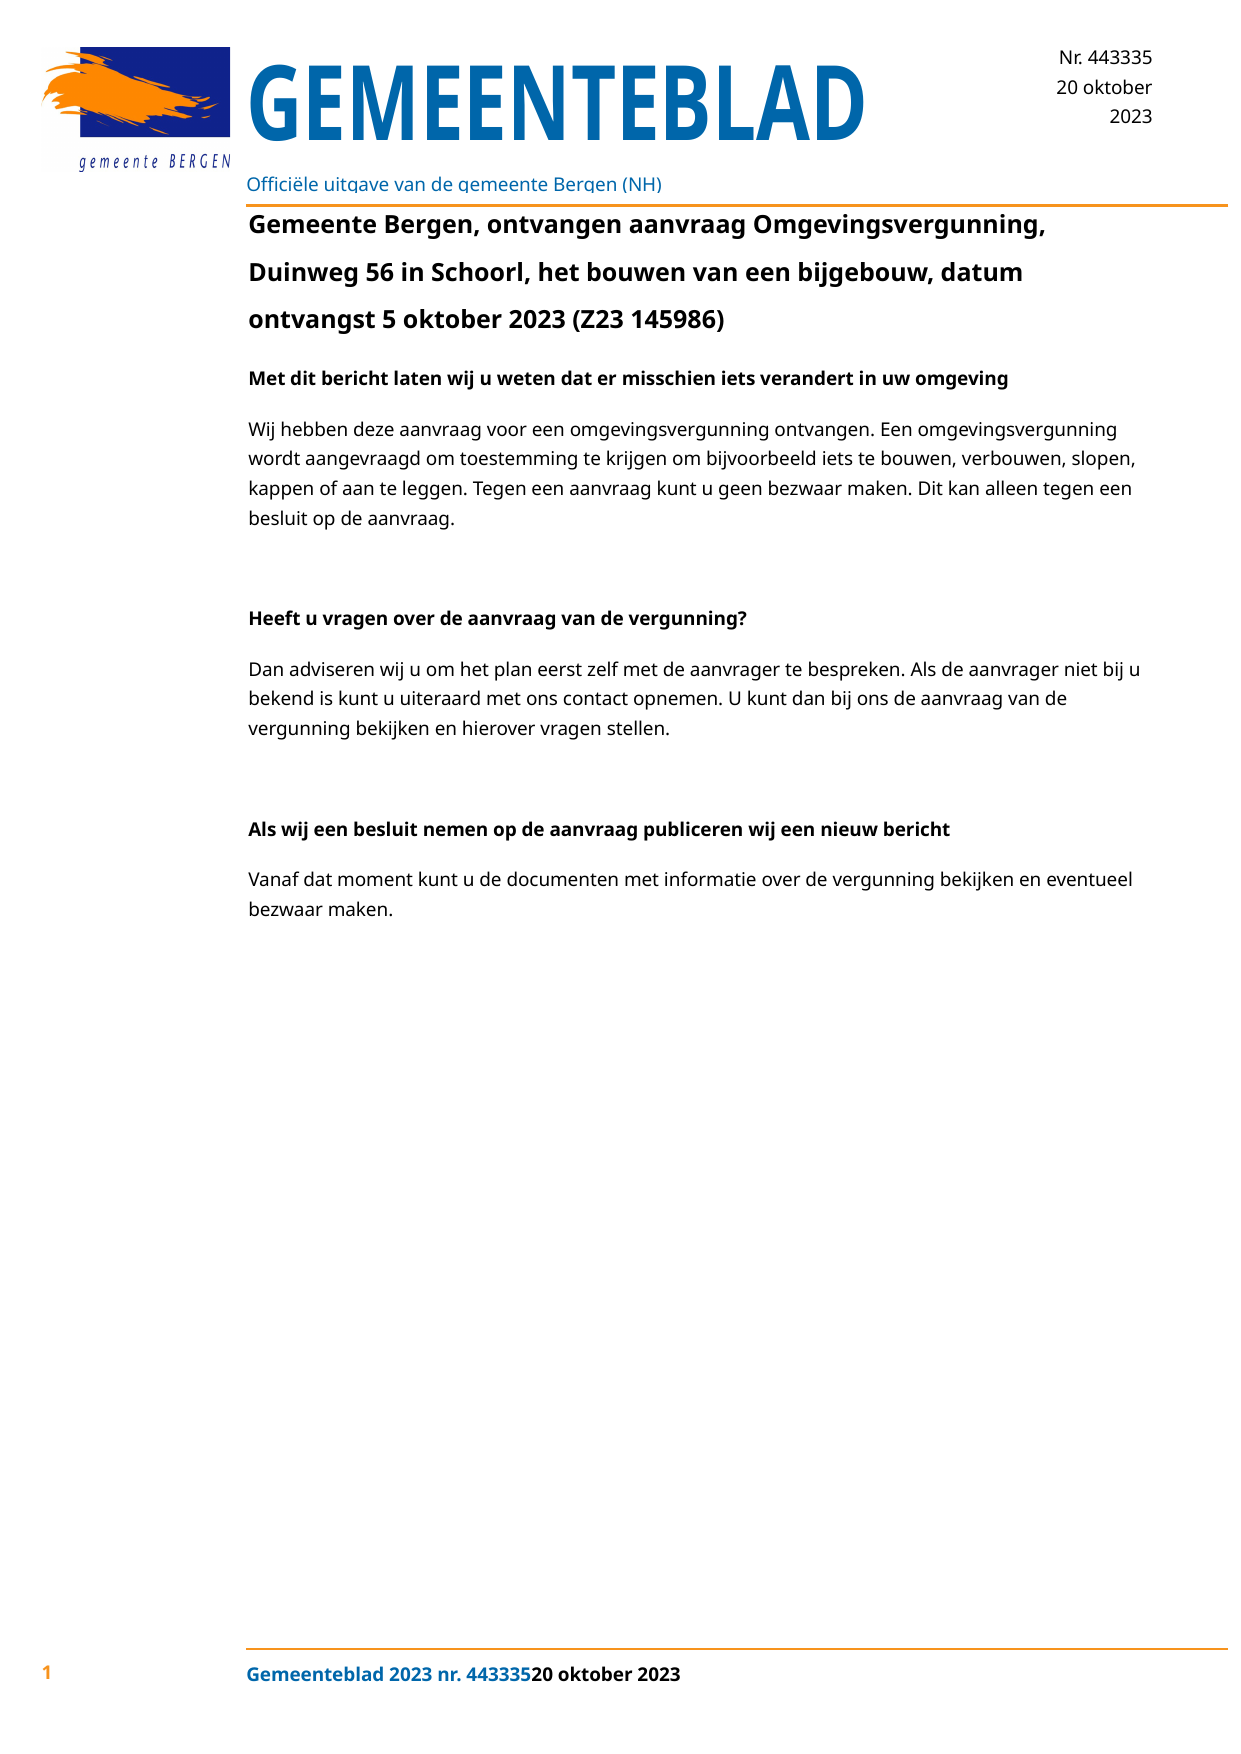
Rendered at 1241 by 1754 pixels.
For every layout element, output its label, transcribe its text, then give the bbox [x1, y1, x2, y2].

text Wij hebben deze aanvraag voor een omgevingsvergunning ontvangen. Een omgevingsvergunning wordt aangevraagd om toestemming te krijgen om bijvoorbeeld iets te bouwen, verbouwen, slopen, kappen of aan te leggen. Tegen een aanvraag kunt u geen bezwaar maken. Dit kan alleen tegen een besluit op de aanvraag. [248, 416, 1152, 530]
picture [41, 47, 231, 172]
text Met dit bericht laten wij u weten dat er misschien iets verandert in uw omgeving [248, 366, 1152, 391]
text Heeft u vragen over de aanvraag van de vergunning? [248, 606, 1152, 631]
text Vanaf dat moment kunt u de documenten met informatie over de vergunning bekijken en eventueel bezwaar maken. [248, 866, 1152, 922]
text Dan adviseren wij u om het plan eerst zelf met de aanvrager te bespreken. Als de aanvrager niet bij u bekend is kunt u uiteraard met ons contact opnemen. U kunt dan bij ons de aanvraag van de vergunning bekijken en hierover vragen stellen. [248, 656, 1152, 741]
text Gemeente Bergen, ontvangen aanvraag Omgevingsvergunning, Duinweg 56 in Schoorl, het bouwen van een bijgebouw, datum ontvangst 5 oktober 2023 (Z23 145986) [248, 207, 1152, 336]
text Als wij een besluit nemen op de aanvraag publiceren wij een nieuw bericht [248, 816, 1152, 842]
